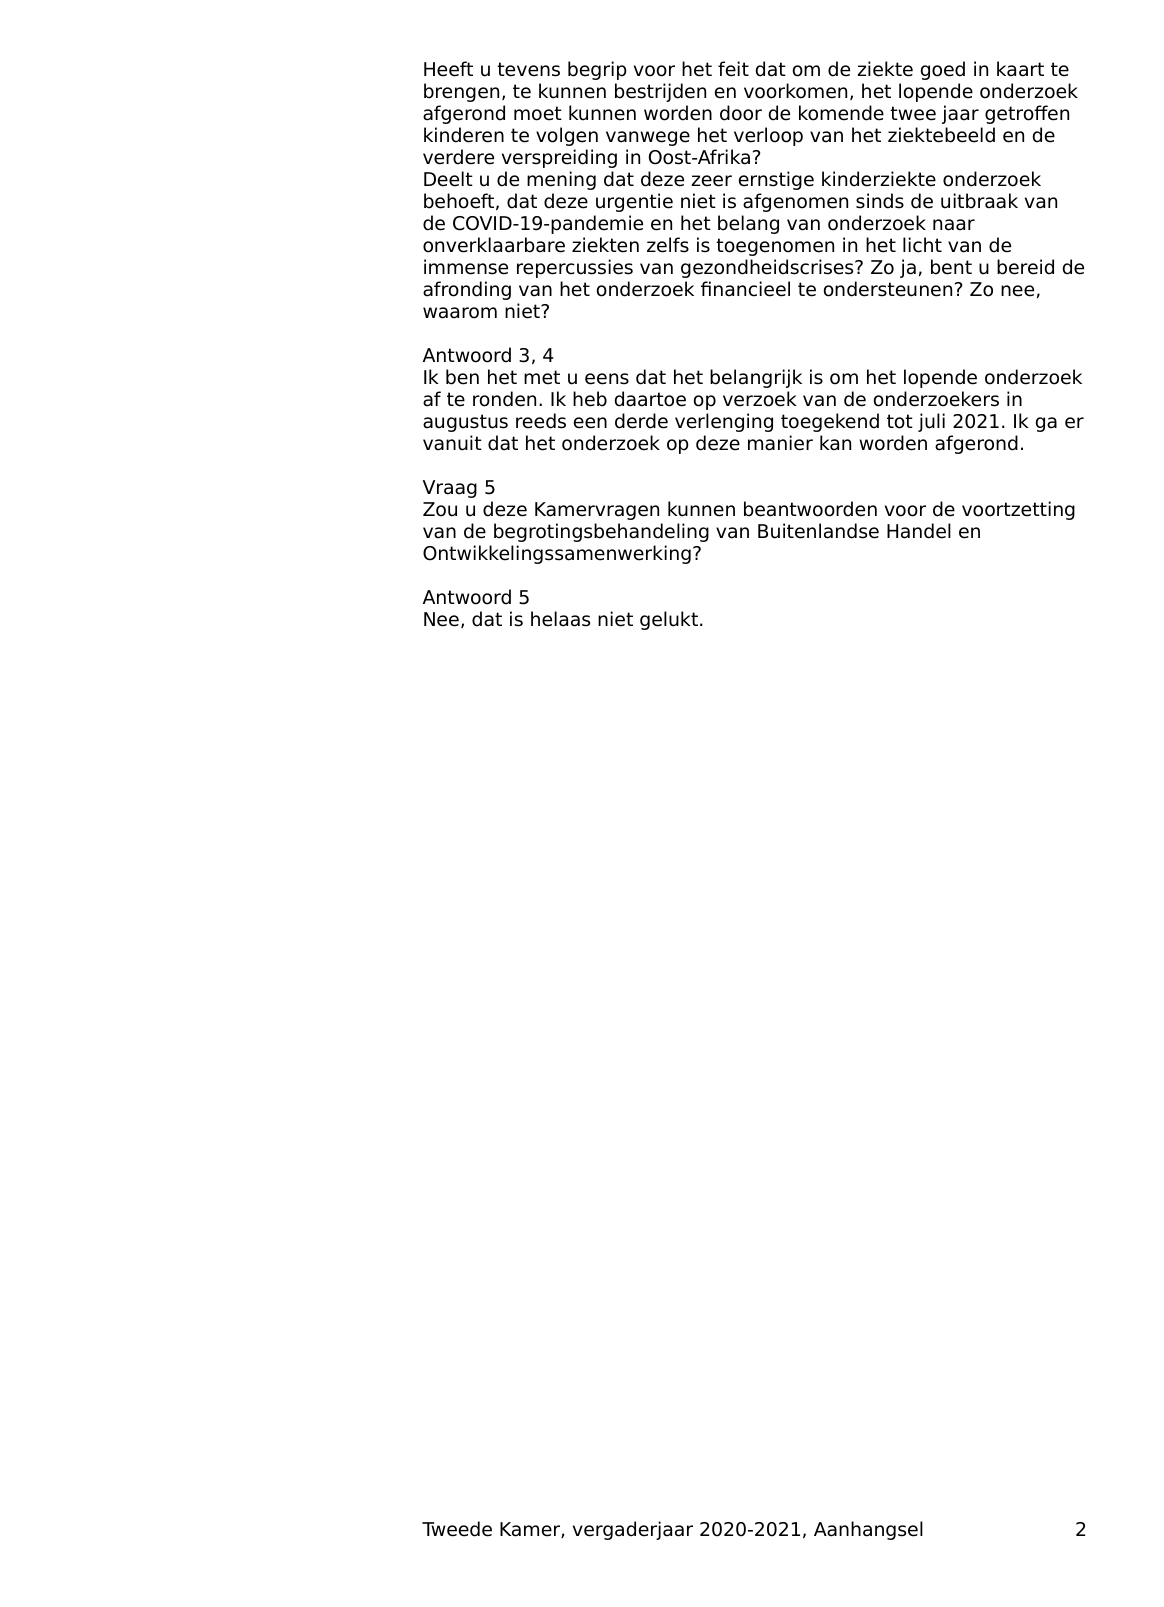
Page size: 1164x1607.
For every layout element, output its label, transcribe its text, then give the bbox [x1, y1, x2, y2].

text Nee, dat is helaas niet gelukt. [422, 609, 1087, 631]
text Vraag 5 [422, 477, 1087, 499]
text Deelt u de mening dat deze zeer ernstige kinderziekte onderzoek behoeft, dat deze urgentie niet is afgenomen sinds de uitbraak van de COVID-19-pandemie en het belang van onderzoek naar onverklaarbare ziekten zelfs is toegenomen in het licht van de immense repercussies van gezondheidscrises? Zo ja, bent u bereid de afronding van het onderzoek financieel te ondersteunen? Zo nee, waarom niet? [422, 169, 1087, 323]
text Heeft u tevens begrip voor het feit dat om de ziekte goed in kaart te brengen, te kunnen bestrijden en voorkomen, het lopende onderzoek afgerond moet kunnen worden door de komende twee jaar getroffen kinderen te volgen vanwege het verloop van het ziektebeeld en de verdere verspreiding in Oost-Afrika? [422, 59, 1087, 169]
text Antwoord 3, 4 [422, 345, 1087, 367]
text Ik ben het met u eens dat het belangrijk is om het lopende onderzoek af te ronden. Ik heb daartoe op verzoek van de onderzoekers in augustus reeds een derde verlenging toegekend tot juli 2021. Ik ga er vanuit dat het onderzoek op deze manier kan worden afgerond. [422, 367, 1087, 455]
text Zou u deze Kamervragen kunnen beantwoorden voor de voortzetting van de begrotingsbehandeling van Buitenlandse Handel en Ontwikkelingssamenwerking? [422, 499, 1087, 565]
text Antwoord 5 [422, 587, 1087, 609]
